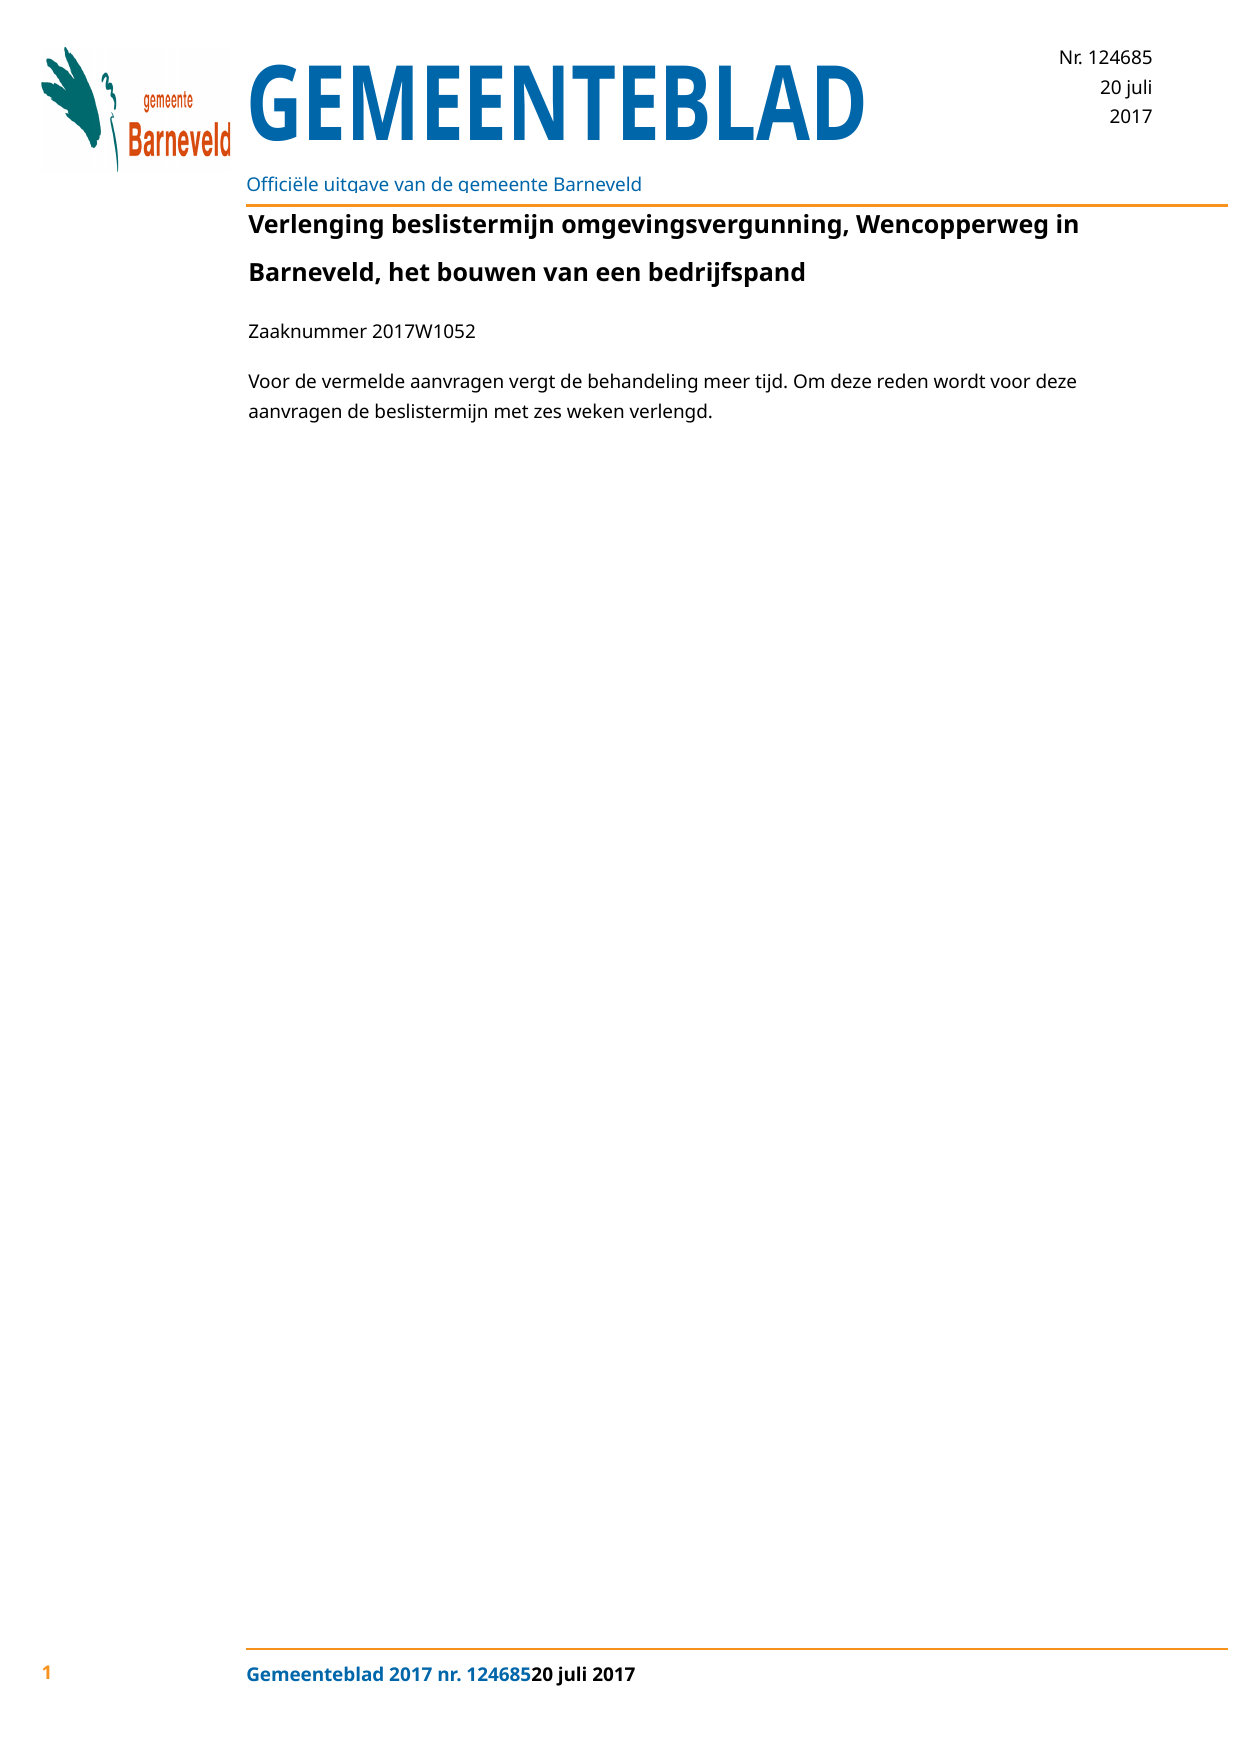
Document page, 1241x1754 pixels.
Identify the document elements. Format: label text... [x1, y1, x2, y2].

text Voor de vermelde aanvragen vergt de behandeling meer tijd. Om deze reden wordt voor deze aanvragen de beslistermijn met zes weken verlengd. [248, 368, 1152, 424]
text Verlenging beslistermijn omgevingsvergunning, Wencopperweg in Barneveld, het bouwen van een bedrijfspand [248, 207, 1152, 288]
text Zaaknummer 2017W1052 [248, 318, 1152, 344]
picture [41, 47, 231, 172]
